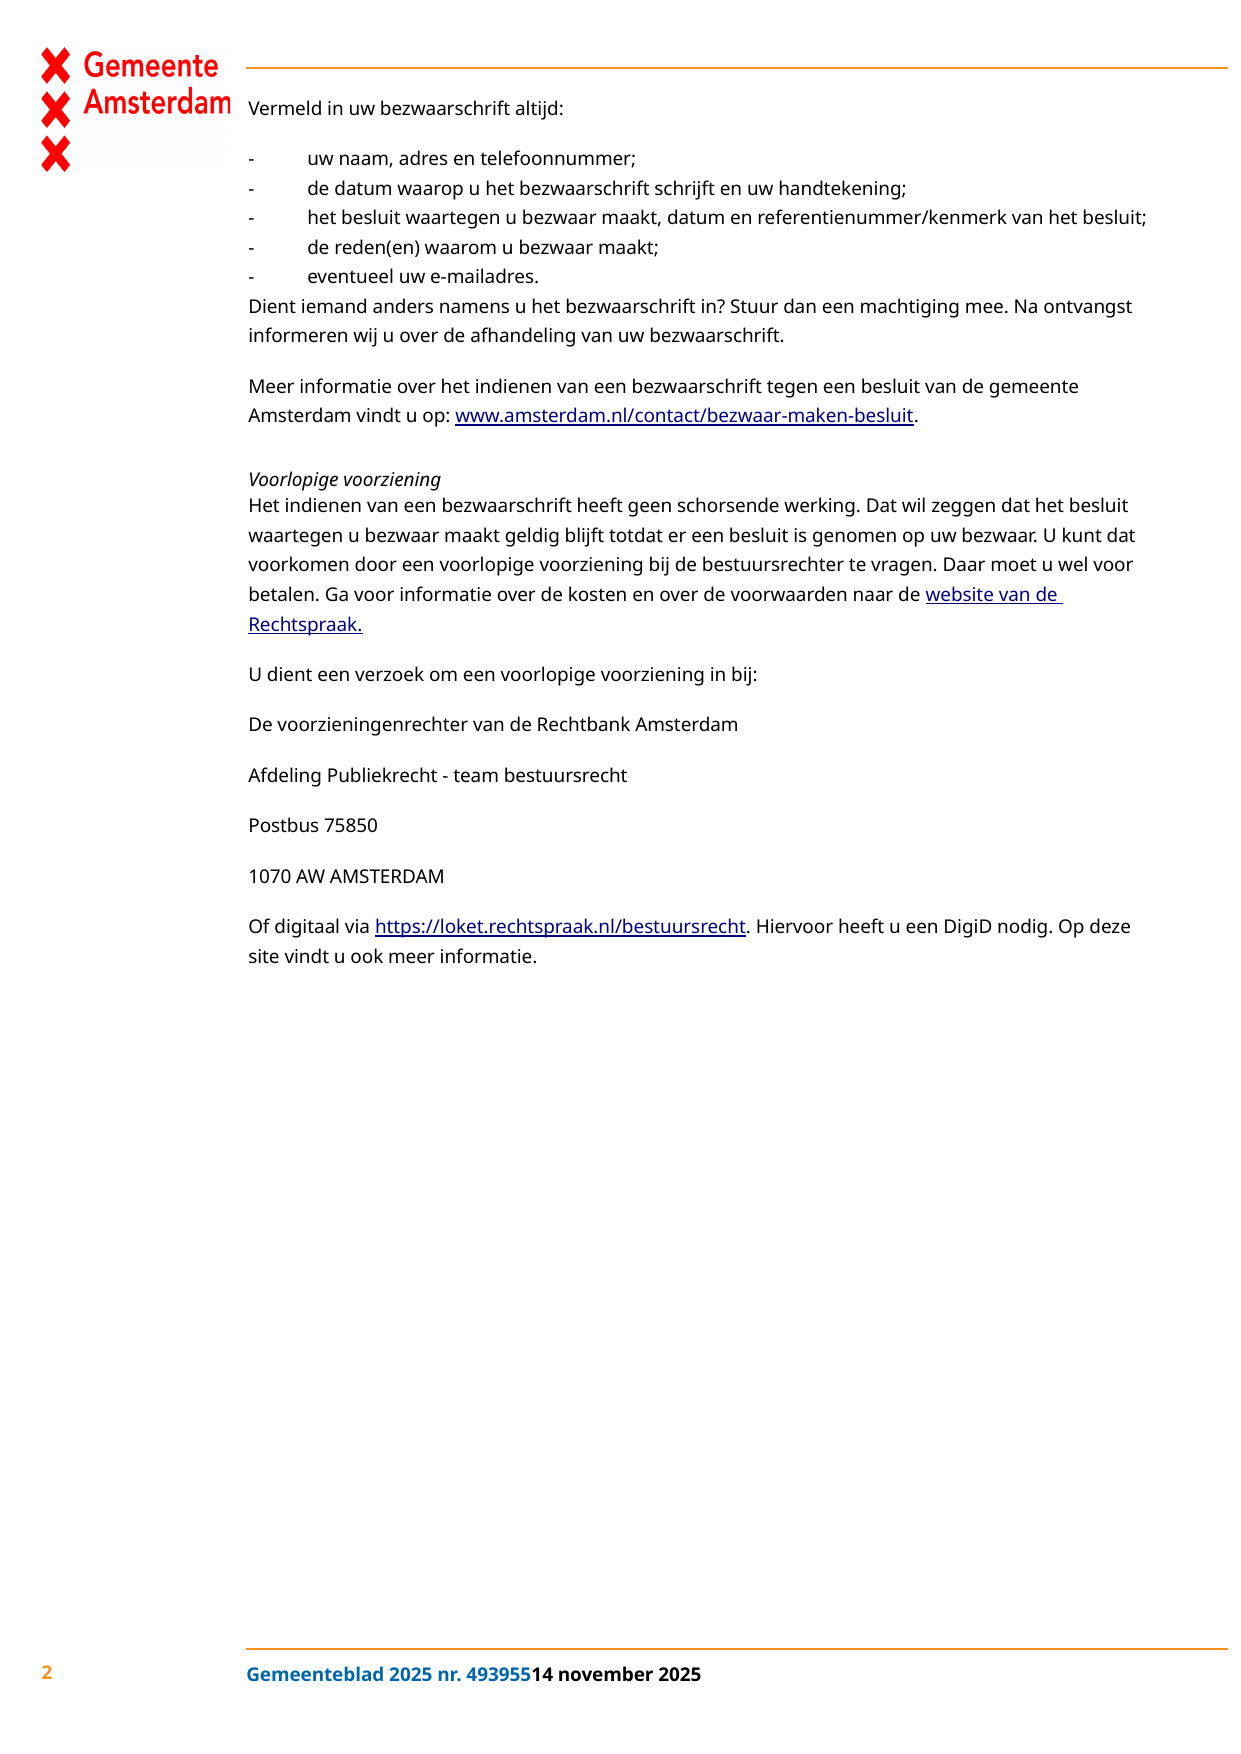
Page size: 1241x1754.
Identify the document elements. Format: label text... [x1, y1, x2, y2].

text Postbus 75850 [248, 812, 1152, 838]
text 1070 AW AMSTERDAM [248, 863, 1152, 888]
picture [41, 47, 231, 172]
text De voorzieningenrechter van de Rechtbank Amsterdam [248, 712, 1152, 737]
list de reden(en) waarom u bezwaar maakt; [248, 234, 1152, 260]
list uw naam, adres en telefoonnummer; [248, 145, 1152, 171]
text U dient een verzoek om een voorlopige voorziening in bij: [248, 661, 1152, 687]
text Voorlopige voorziening [248, 467, 1152, 492]
text Het indienen van een bezwaarschrift heeft geen schorsende werking. Dat wil zeggen dat het besluit waartegen u bezwaar maakt geldig blijft totdat er een besluit is genomen op uw bezwaar. U kunt dat voorkomen door een voorlopige voorziening bij de bestuursrechter te vragen. Daar moet u wel voor betalen. Ga voor informatie over de kosten en over de voorwaarden naar de website van de Rechtspraak. [248, 492, 1152, 636]
list eventueel uw e-mailadres. [248, 263, 1152, 289]
list de datum waarop u het bezwaarschrift schrijft en uw handtekening; [248, 175, 1152, 201]
text Of digitaal via https://loket.rechtspraak.nl/bestuursrecht. Hiervoor heeft u een DigiD nodig. Op deze site vindt u ook meer informatie. [248, 913, 1152, 968]
text Afdeling Publiekrecht - team bestuursrecht [248, 762, 1152, 788]
list het besluit waartegen u bezwaar maakt, datum en referentienummer/kenmerk van het besluit; [248, 204, 1152, 230]
text Dient iemand anders namens u het bezwaarschrift in? Stuur dan een machtiging mee. Na ontvangst informeren wij u over de afhandeling van uw bezwaarschrift. [248, 293, 1152, 348]
text Meer informatie over het indienen van een bezwaarschrift tegen een besluit van de gemeente Amsterdam vindt u op: www.amsterdam.nl/contact/bezwaar-maken-besluit. [248, 373, 1152, 428]
text Vermeld in uw bezwaarschrift altijd: [248, 95, 1152, 121]
